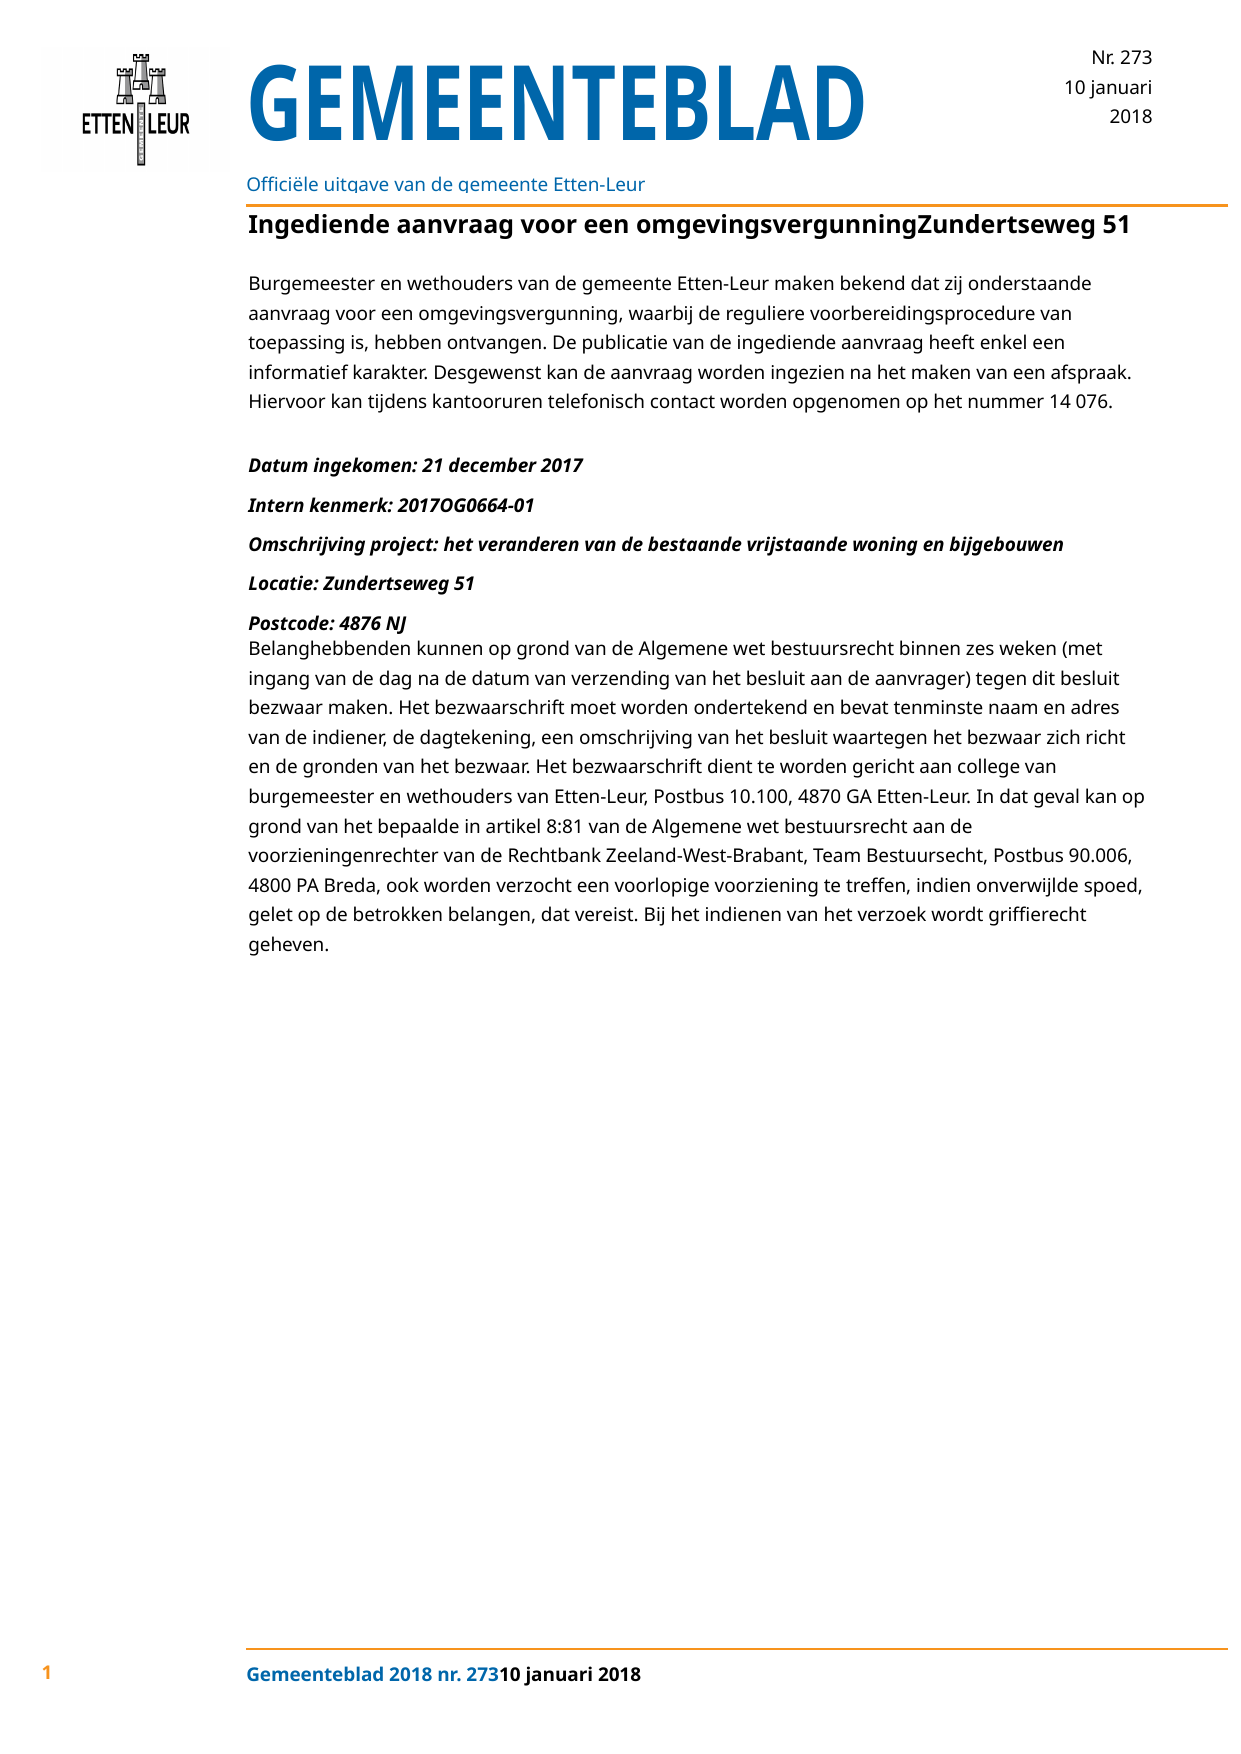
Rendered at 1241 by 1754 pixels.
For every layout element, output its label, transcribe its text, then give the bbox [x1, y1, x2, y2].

text Ingediende aanvraag voor een omgevingsvergunningZundertseweg 51 [248, 207, 1152, 241]
text Locatie: Zundertseweg 51 [248, 570, 1152, 596]
text Postcode: 4876 NJ [248, 610, 1152, 635]
picture [41, 47, 231, 172]
text Intern kenmerk: 2017OG0664-01 [248, 492, 1152, 518]
text Burgemeester en wethouders van de gemeente Etten-Leur maken bekend dat zij onderstaande aanvraag voor een omgevingsvergunning, waarbij de reguliere voorbereidingsprocedure van toepassing is, hebben ontvangen. De publicatie van de ingediende aanvraag heeft enkel een informatief karakter. Desgewenst kan de aanvraag worden ingezien na het maken van een afspraak. Hiervoor kan tijdens kantooruren telefonisch contact worden opgenomen op het nummer 14 076. [248, 270, 1152, 414]
text Datum ingekomen: 21 december 2017 [248, 453, 1152, 478]
text Belanghebbenden kunnen op grond van de Algemene wet bestuursrecht binnen zes weken (met ingang van de dag na de datum van verzending van het besluit aan de aanvrager) tegen dit besluit bezwaar maken. Het bezwaarschrift moet worden ondertekend en bevat tenminste naam en adres van de indiener, de dagtekening, een omschrijving van het besluit waartegen het bezwaar zich richt en de gronden van het bezwaar. Het bezwaarschrift dient te worden gericht aan college van burgemeester en wethouders van Etten-Leur, Postbus 10.100, 4870 GA Etten-Leur. In dat geval kan op grond van het bepaalde in artikel 8:81 van de Algemene wet bestuursrecht aan de voorzieningenrechter van de Rechtbank Zeeland-West-Brabant, Team Bestuursecht, Postbus 90.006, 4800 PA Breda, ook worden verzocht een voorlopige voorziening te treffen, indien onverwijlde spoed, gelet op de betrokken belangen, dat vereist. Bij het indienen van het verzoek wordt griffierecht geheven. [248, 635, 1152, 957]
text Omschrijving project: het veranderen van de bestaande vrijstaande woning en bijgebouwen [248, 531, 1152, 557]
